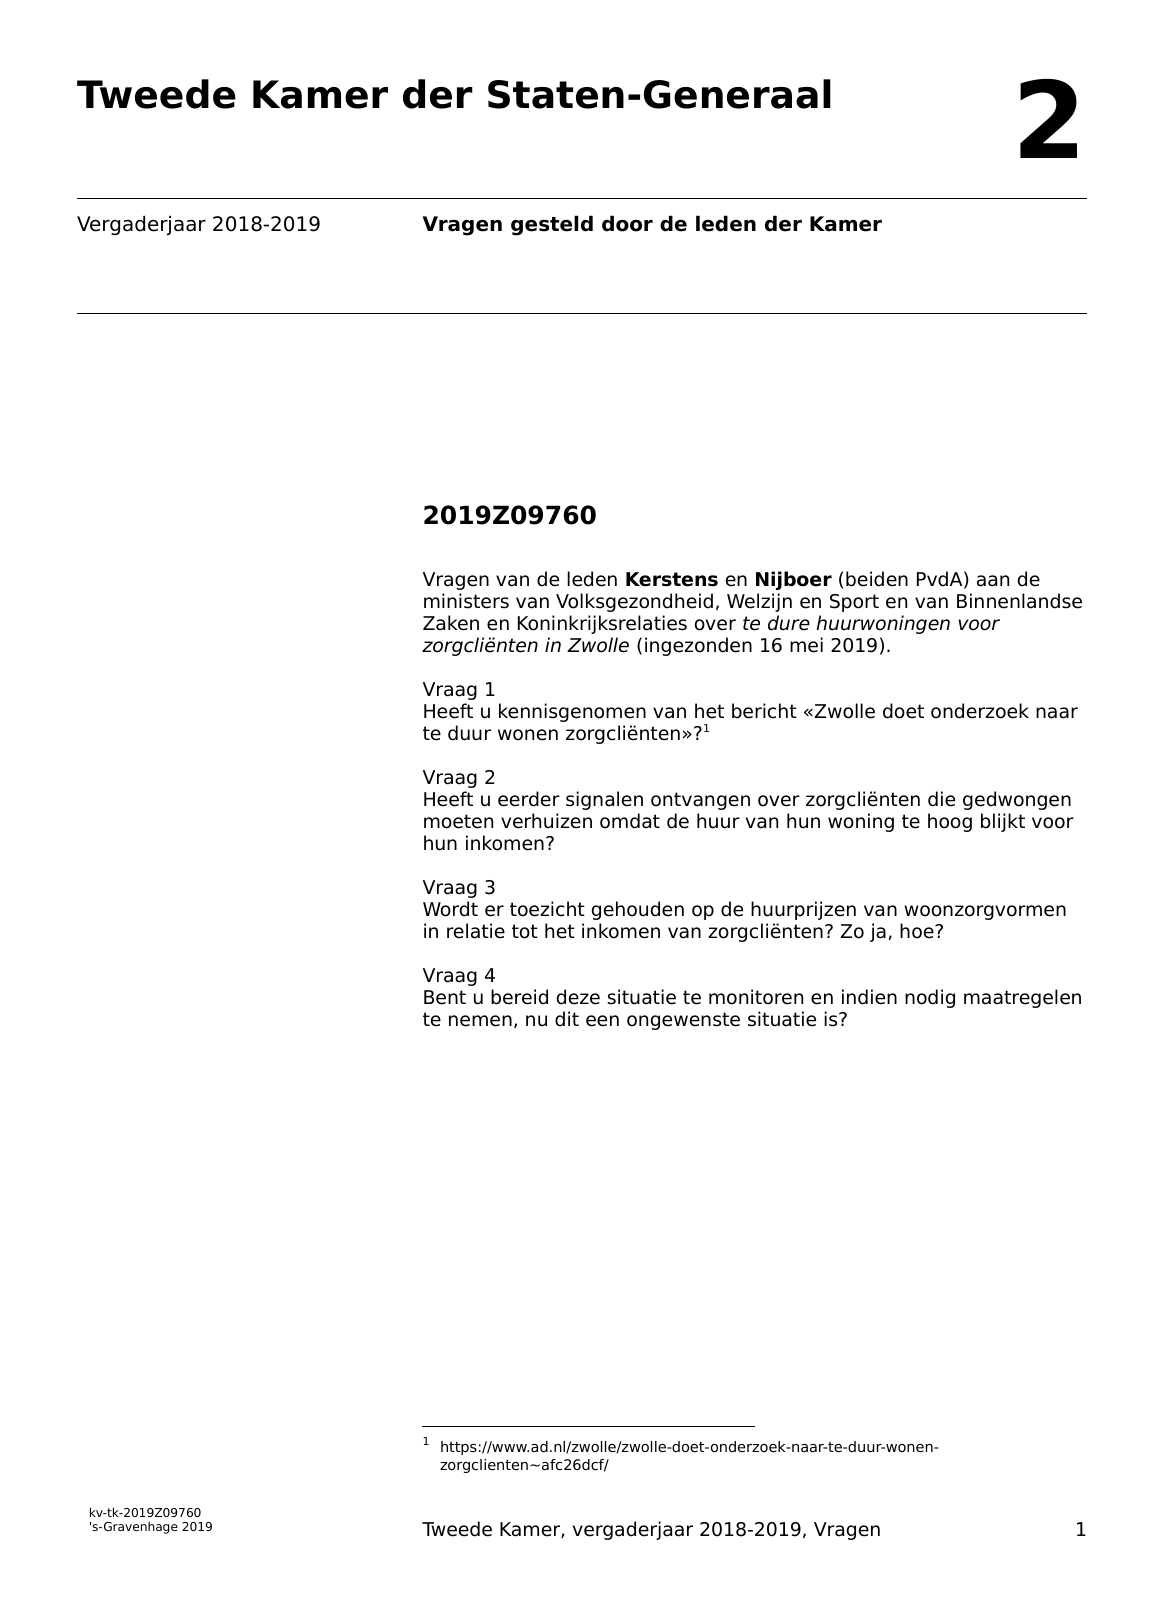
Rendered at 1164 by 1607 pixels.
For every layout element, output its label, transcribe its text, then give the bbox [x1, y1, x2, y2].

table_cell Vragen gesteld door de leden der Kamer [422, 199, 1087, 313]
text 2019Z09760 [422, 501, 1087, 531]
text Heeft u eerder signalen ontvangen over zorgcliënten die gedwongen moeten verhuizen omdat de huur van hun woning te hoog blijkt voor hun inkomen? [422, 789, 1087, 855]
text Vraag 1 [422, 679, 1087, 701]
text Vraag 4 [422, 965, 1087, 987]
text Heeft u kennisgenomen van het bericht «Zwolle doet onderzoek naar te duur wonen zorgcliënten»? [422, 701, 1087, 745]
text Vraag 3 [422, 877, 1087, 899]
text Vraag 2 [422, 767, 1087, 789]
text Vragen van de leden Kerstens en Nijboer (beiden PvdA) aan de ministers van Volksgezondheid, Welzijn en Sport en van Binnenlandse Zaken en Koninkrijksrelaties over te dure huurwoningen voor zorgcliënten in Zwolle (ingezonden 16 mei 2019). [422, 569, 1087, 657]
text Wordt er toezicht gehouden op de huurprijzen van woonzorgvormen in relatie tot het inkomen van zorgcliënten? Zo ja, hoe? [422, 899, 1087, 943]
text kv-tk-2019Z09760 [88, 1506, 323, 1520]
text 's-Gravenhage 2019 [88, 1520, 323, 1534]
text https://www.ad.nl/zwolle/zwolle-doet-onderzoek-naar-te-duur-wonen-zorgclienten~afc26dcf/ [422, 1435, 1087, 1474]
table_cell Vergaderjaar 2018-2019 [77, 199, 422, 313]
table_header 2 [886, 59, 1087, 198]
table_header Tweede Kamer der Staten-Generaal [77, 59, 886, 198]
text Bent u bereid deze situatie te monitoren en indien nodig maatregelen te nemen, nu dit een ongewenste situatie is? [422, 987, 1087, 1031]
